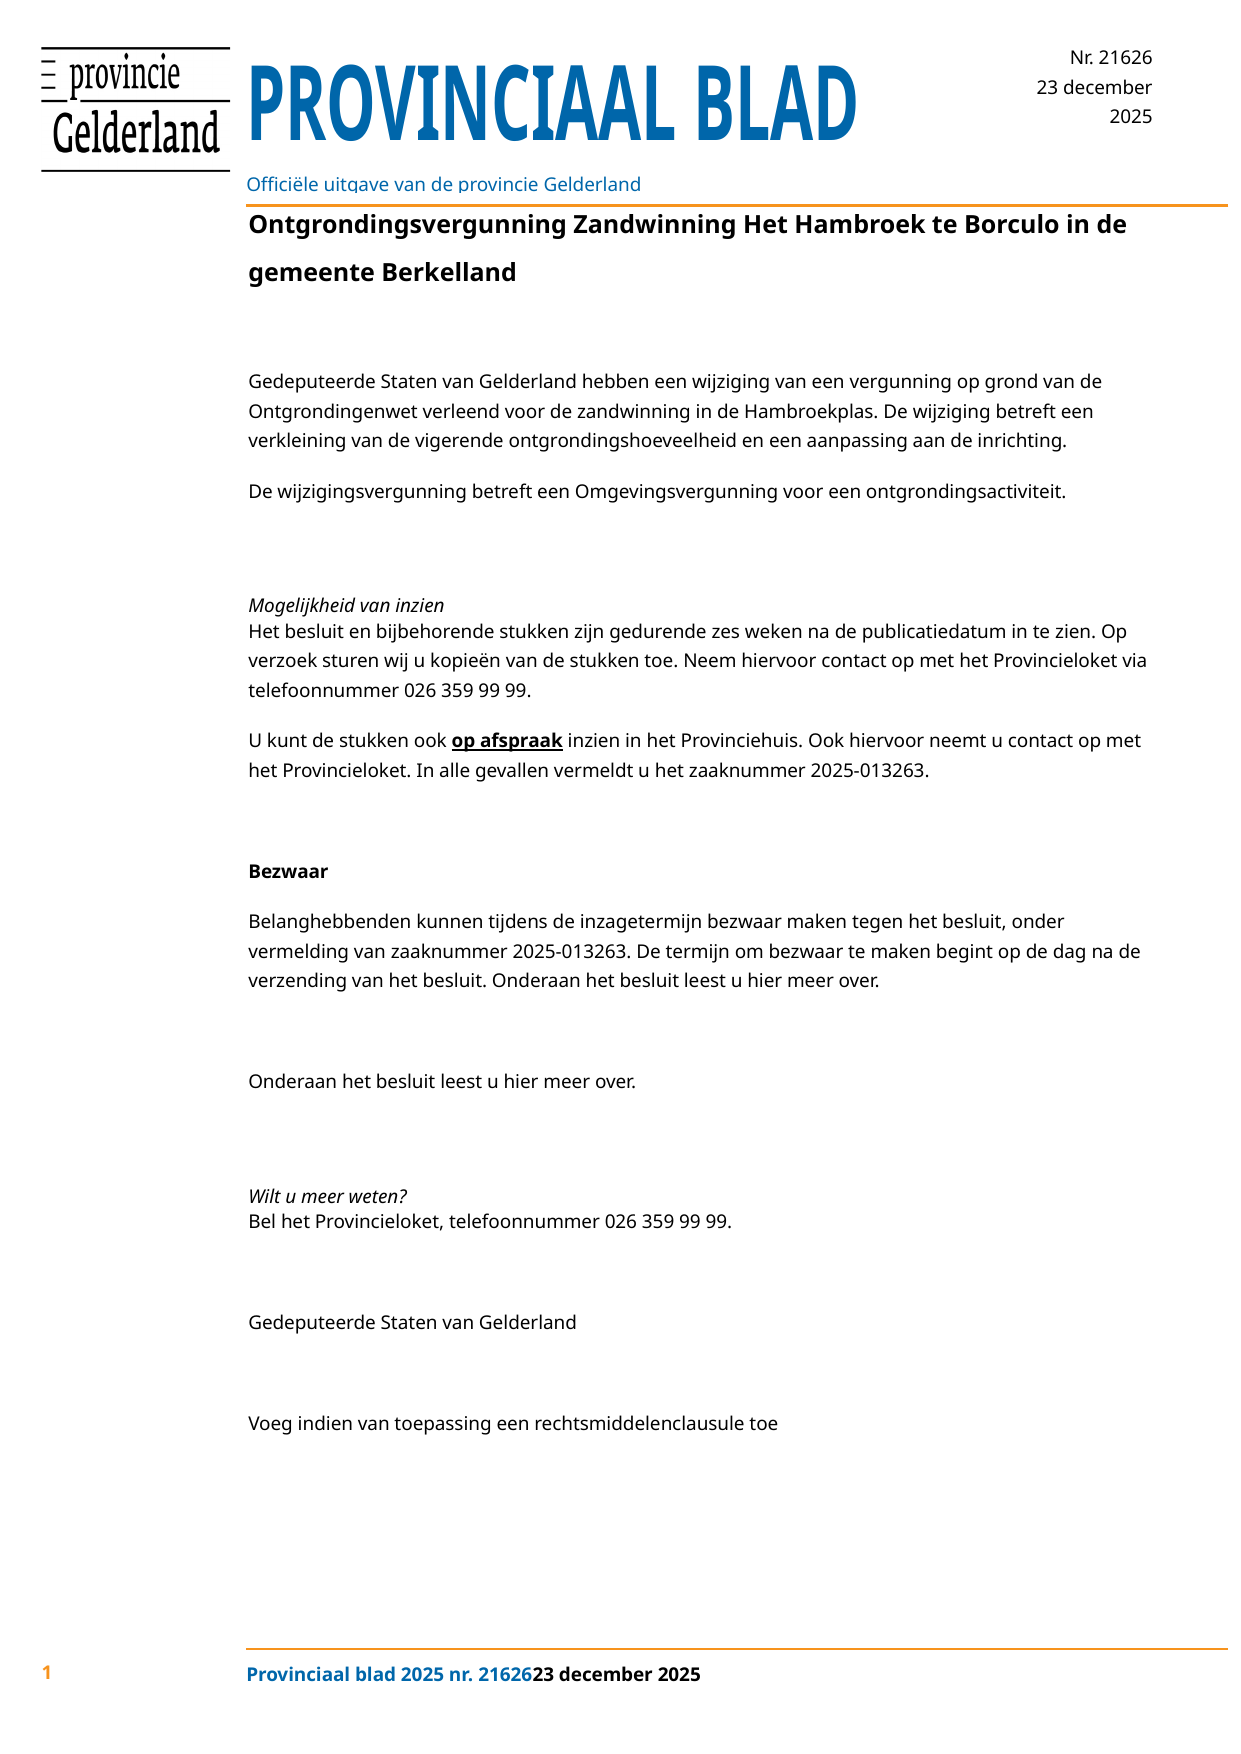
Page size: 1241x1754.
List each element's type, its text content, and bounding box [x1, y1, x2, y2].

text Mogelijkheid van inzien [248, 592, 1152, 618]
text Ontgrondingsvergunning Zandwinning Het Hambroek te Borculo in de gemeente Berkelland [248, 207, 1152, 288]
text Voeg indien van toepassing een rechtsmiddelenclausule toe [248, 1410, 1152, 1436]
text Wilt u meer weten? [248, 1183, 1152, 1208]
text Het besluit en bijbehorende stukken zijn gedurende zes weken na de publicatiedatum in te zien. Op verzoek sturen wij u kopieën van de stukken toe. Neem hiervoor contact op met het Provincieloket via telefoonnummer 026 359 99 99. [248, 618, 1152, 703]
text De wijzigingsvergunning betreft een Omgevingsvergunning voor een ontgrondingsactiviteit. [248, 478, 1152, 504]
text Bezwaar [248, 858, 1152, 884]
text Gedeputeerde Staten van Gelderland [248, 1309, 1152, 1335]
picture [41, 47, 231, 172]
text Belanghebbenden kunnen tijdens de inzagetermijn bezwaar maken tegen het besluit, onder vermelding van zaaknummer 2025-013263. De termijn om bezwaar te maken begint op de dag na de verzending van het besluit. Onderaan het besluit leest u hier meer over. [248, 908, 1152, 993]
text U kunt de stukken ook op afspraak inzien in het Provinciehuis. Ook hiervoor neemt u contact op met het Provincieloket. In alle gevallen vermeldt u het zaaknummer 2025-013263. [248, 728, 1152, 783]
text Bel het Provincieloket, telefoonnummer 026 359 99 99. [248, 1208, 1152, 1234]
text Onderaan het besluit leest u hier meer over. [248, 1068, 1152, 1094]
text Gedeputeerde Staten van Gelderland hebben een wijziging van een vergunning op grond van de Ontgrondingenwet verleend voor de zandwinning in de Hambroekplas. De wijziging betreft een verkleining van de vigerende ontgrondingshoeveelheid en een aanpassing aan de inrichting. [248, 368, 1152, 453]
